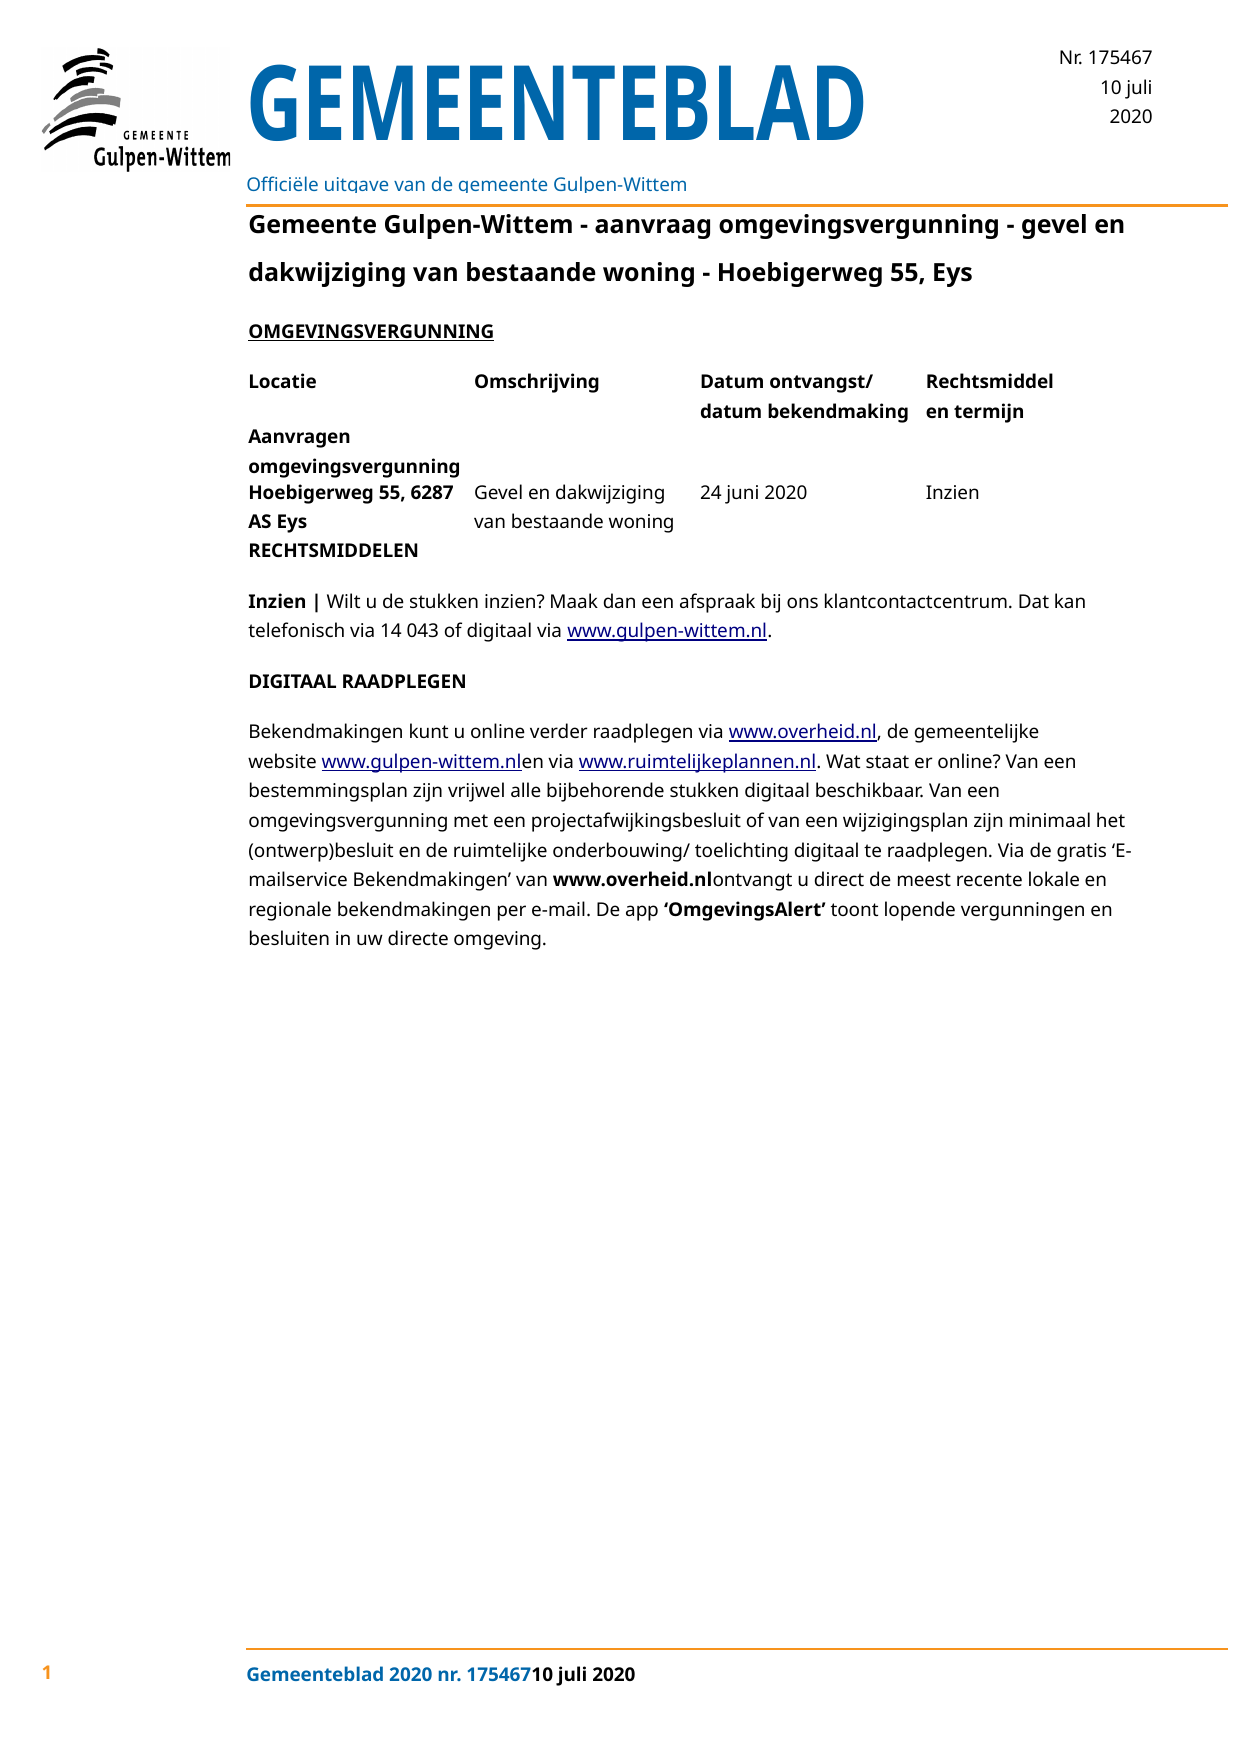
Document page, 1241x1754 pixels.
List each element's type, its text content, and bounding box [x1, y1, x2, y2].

table_cell Aanvragen omgevingsvergunning [248, 424, 474, 479]
table_header Omschrijving [474, 369, 700, 424]
table_cell [926, 424, 1152, 479]
table_cell [700, 424, 926, 479]
text RECHTSMIDDELEN [248, 538, 1152, 563]
table_cell Inzien [926, 479, 1152, 534]
table_cell 24 juni 2020 [700, 479, 926, 534]
table_cell [474, 424, 700, 479]
table_header Rechtsmiddel en termijn [926, 369, 1152, 424]
text Gemeente Gulpen-Wittem - aanvraag omgevingsvergunning - gevel en dakwijziging van bestaande woning - Hoebigerweg 55, Eys [248, 207, 1152, 288]
table_cell Hoebigerweg 55, 6287 AS Eys [248, 479, 474, 534]
text OMGEVINGSVERGUNNING [248, 318, 1152, 344]
picture [41, 47, 231, 172]
table_header Datum ontvangst/ datum bekendmaking [700, 369, 926, 424]
text Bekendmakingen kunt u online verder raadplegen via www.overheid.nl, de gemeentelijke website www.gulpen-wittem.nlen via www.ruimtelijkeplannen.nl. Wat staat er online? Van een bestemmingsplan zijn vrijwel alle bijbehorende stukken digitaal beschikbaar. Van een omgevingsvergunning met een projectafwijkingsbesluit of van een wijzigingsplan zijn minimaal het (ontwerp)besluit en de ruimtelijke onderbouwing/ toelichting digitaal te raadplegen. Via de gratis ‘E-mailservice Bekendmakingen’ van www.overheid.nlontvangt u direct de meest recente lokale en regionale bekendmakingen per e-mail. De app ‘OmgevingsAlert’ toont lopende vergunningen en besluiten in uw directe omgeving. [248, 718, 1152, 951]
table_header Locatie [248, 369, 474, 424]
table_cell Gevel en dakwijziging van bestaande woning [474, 479, 700, 534]
text DIGITAAL RAADPLEGEN [248, 668, 1152, 694]
text Inzien | Wilt u de stukken inzien? Maak dan een afspraak bij ons klantcontactcentrum. Dat kan telefonisch via 14 043 of digitaal via www.gulpen-wittem.nl. [248, 588, 1152, 643]
